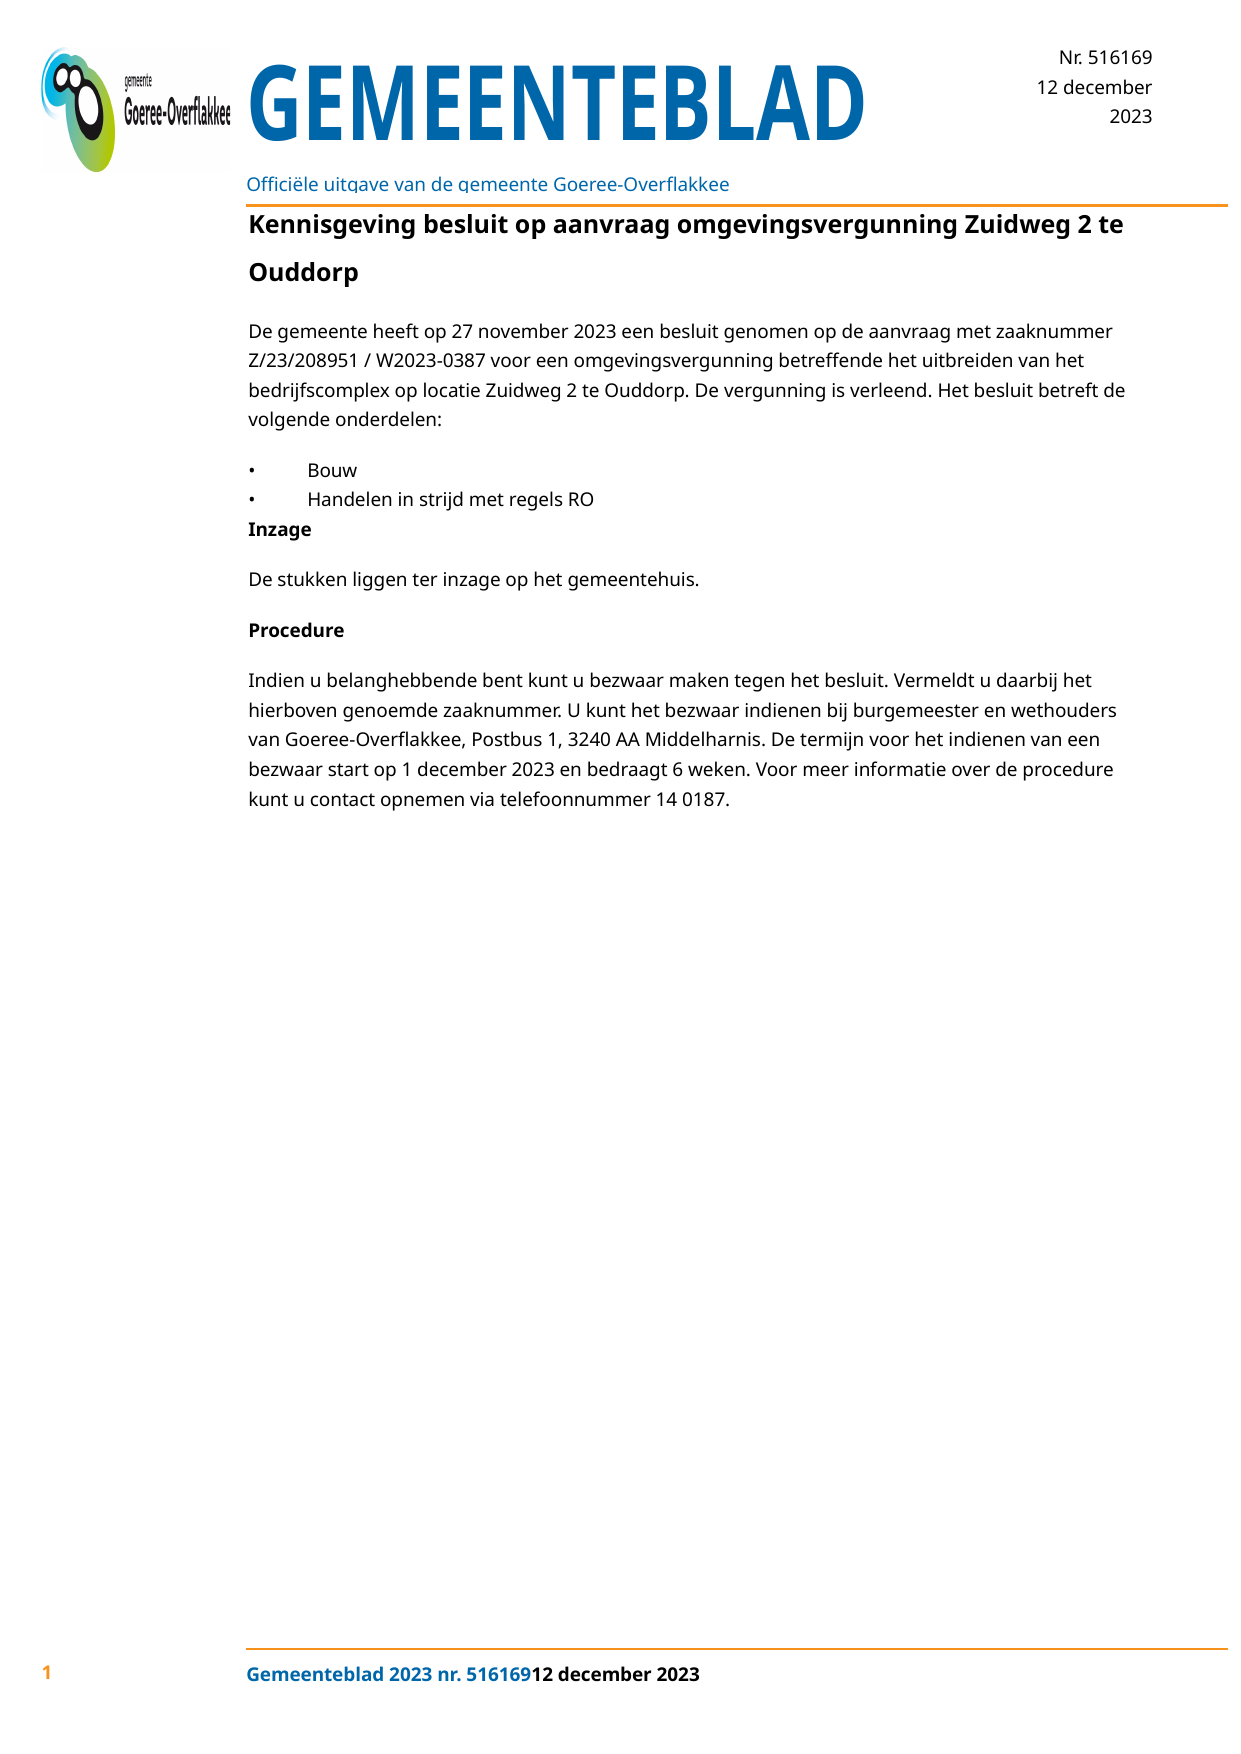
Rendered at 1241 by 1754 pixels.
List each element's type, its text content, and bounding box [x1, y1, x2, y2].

text Inzage [248, 516, 1152, 542]
text Kennisgeving besluit op aanvraag omgevingsvergunning Zuidweg 2 te Ouddorp [248, 207, 1152, 288]
text De stukken liggen ter inzage op het gemeentehuis. [248, 567, 1152, 592]
text Indien u belanghebbende bent kunt u bezwaar maken tegen het besluit. Vermeldt u daarbij het hierboven genoemde zaaknummer. U kunt het bezwaar indienen bij burgemeester en wethouders van Goeree-Overflakkee, Postbus 1, 3240 AA Middelharnis. De termijn voor het indienen van een bezwaar start op 1 december 2023 en bedraagt 6 weken. Voor meer informatie over de procedure kunt u contact opnemen via telefoonnummer 14 0187. [248, 667, 1152, 812]
text Procedure [248, 617, 1152, 643]
text De gemeente heeft op 27 november 2023 een besluit genomen op de aanvraag met zaaknummer Z/23/208951 / W2023-0387 voor een omgevingsvergunning betreffende het uitbreiden van het bedrijfscomplex op locatie Zuidweg 2 te Ouddorp. De vergunning is verleend. Het besluit betreft de volgende onderdelen: [248, 318, 1152, 432]
picture [41, 47, 231, 172]
list Handelen in strijd met regels RO [248, 487, 1152, 512]
list Bouw [248, 457, 1152, 483]
